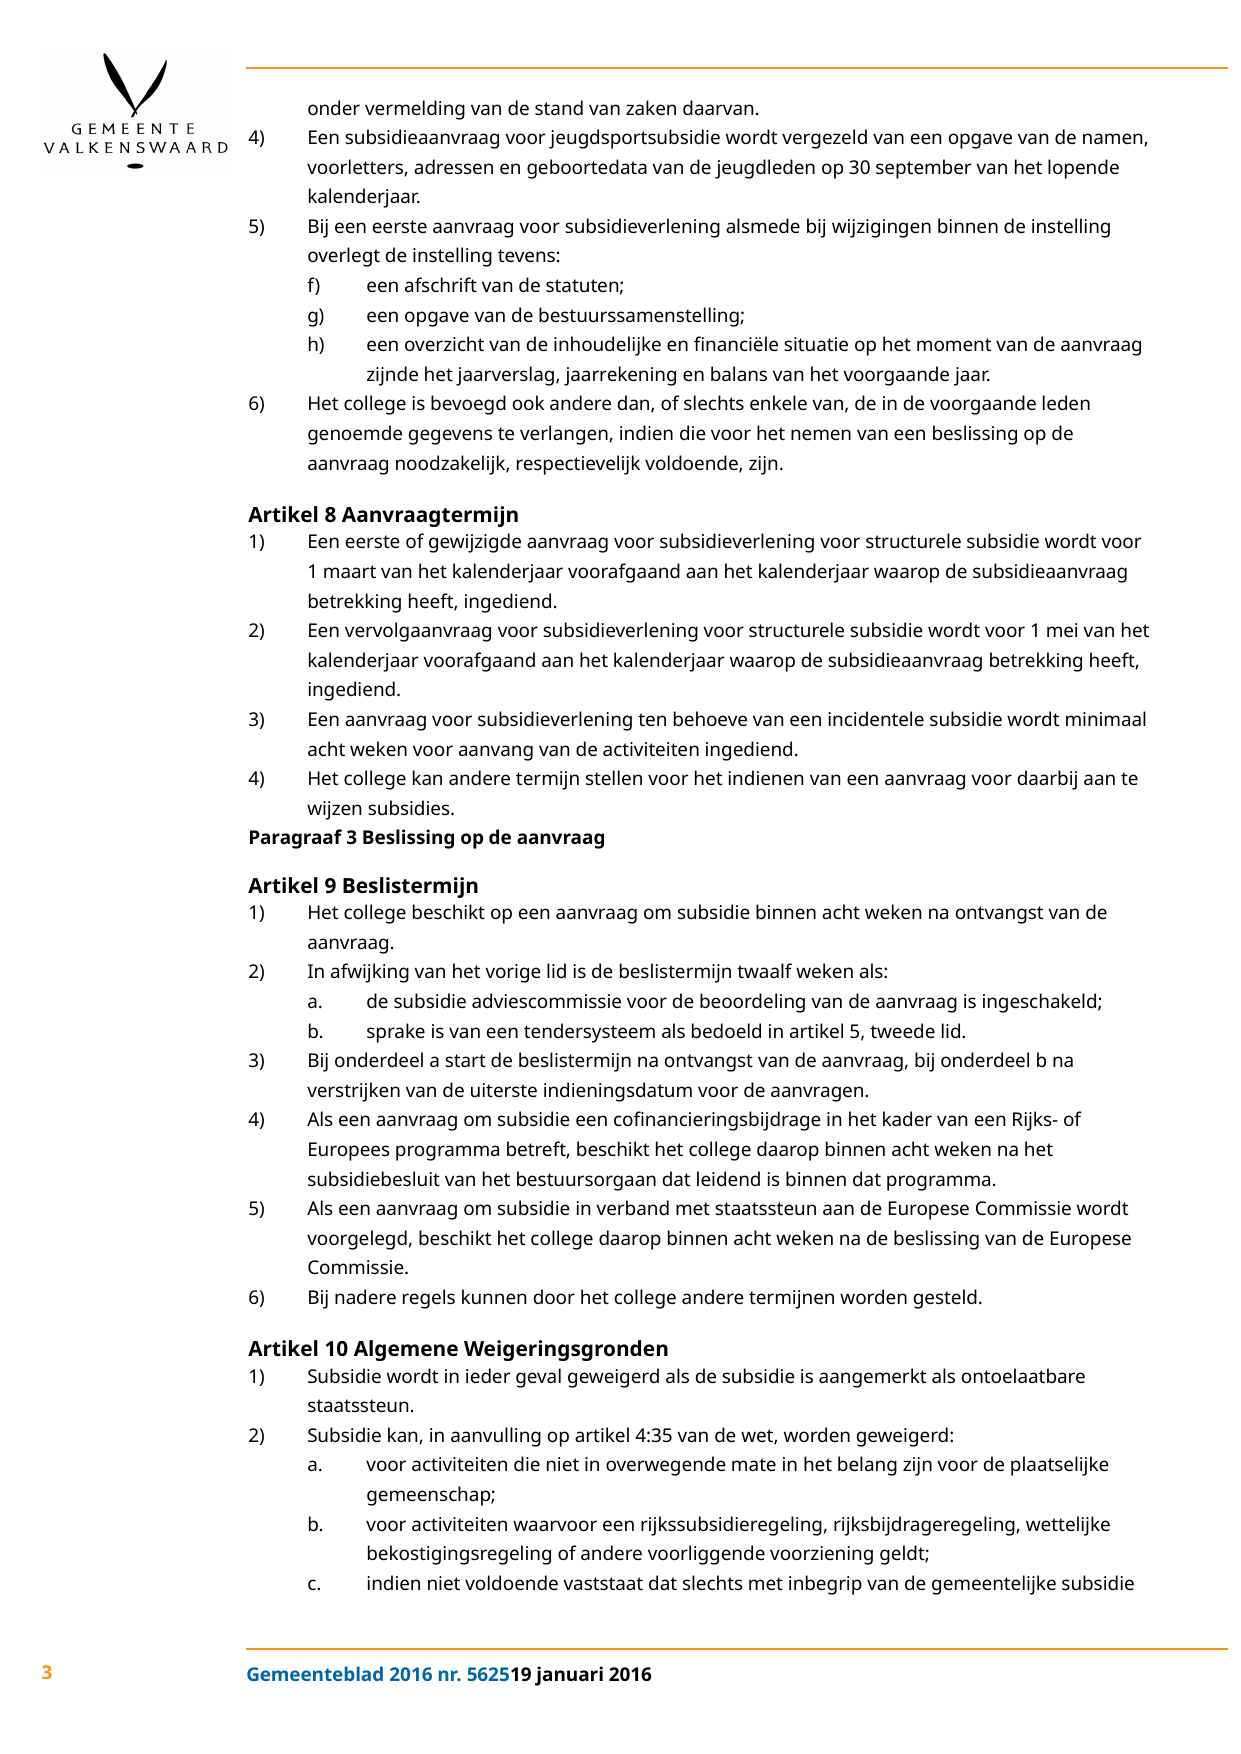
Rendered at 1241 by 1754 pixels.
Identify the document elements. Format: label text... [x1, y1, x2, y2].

list Bij onderdeel a start de beslistermijn na ontvangst van de aanvraag, bij onderdeel b na verstrijken van de uiterste indieningsdatum voor de aanvragen. [248, 1047, 1152, 1103]
list Subsidie kan, in aanvulling op artikel 4:35 van de wet, worden geweigerd: [248, 1422, 1152, 1448]
picture [41, 47, 231, 172]
list Als een aanvraag om subsidie in verband met staatssteun aan de Europese Commissie wordt voorgelegd, beschikt het college daarop binnen acht weken na de beslissing van de Europese Commissie. [248, 1195, 1152, 1280]
list een afschrift van de statuten; [307, 272, 1152, 298]
list In afwijking van het vorige lid is de beslistermijn twaalf weken als: [248, 959, 1152, 984]
text Artikel 10 Algemene Weigeringsgronden [248, 1334, 1152, 1363]
list Bij nadere regels kunnen door het college andere termijnen worden gesteld. [248, 1284, 1152, 1310]
list indien niet voldoende vaststaat dat slechts met inbegrip van de gemeentelijke subsidie [307, 1570, 1152, 1596]
text Artikel 9 Beslistermijn [248, 871, 1152, 899]
text Paragraaf 3 Beslissing op de aanvraag [248, 824, 1152, 850]
list Het college kan andere termijn stellen voor het indienen van een aanvraag voor daarbij aan te wijzen subsidies. [248, 765, 1152, 821]
list Subsidie wordt in ieder geval geweigerd als de subsidie is aangemerkt als ontoelaatbare staatssteun. [248, 1363, 1152, 1418]
list sprake is van een tendersysteem als bedoeld in artikel 5, tweede lid. [307, 1018, 1152, 1043]
list een overzicht van de inhoudelijke en financiële situatie op het moment van de aanvraag zijnde het jaarverslag, jaarrekening en balans van het voorgaande jaar. [307, 331, 1152, 387]
list een opgave van de bestuurssamenstelling; [307, 302, 1152, 328]
list Het college beschikt op een aanvraag om subsidie binnen acht weken na ontvangst van de aanvraag. [248, 899, 1152, 955]
list Een vervolgaanvraag voor subsidieverlening voor structurele subsidie wordt voor 1 mei van het kalenderjaar voorafgaand aan het kalenderjaar waarop de subsidieaanvraag betrekking heeft, ingediend. [248, 617, 1152, 702]
list Een eerste of gewijzigde aanvraag voor subsidieverlening voor structurele subsidie wordt voor 1 maart van het kalenderjaar voorafgaand aan het kalenderjaar waarop de subsidieaanvraag betrekking heeft, ingediend. [248, 529, 1152, 613]
text Artikel 8 Aanvraagtermijn [248, 500, 1152, 529]
list Als een aanvraag om subsidie een cofinancieringsbijdrage in het kader van een Rijks- of Europees programma betreft, beschikt het college daarop binnen acht weken na het subsidiebesluit van het bestuursorgaan dat leidend is binnen dat programma. [248, 1107, 1152, 1191]
list Bij een eerste aanvraag voor subsidieverlening alsmede bij wijzigingen binnen de instelling overlegt de instelling tevens: [248, 213, 1152, 268]
list Het college is bevoegd ook andere dan, of slechts enkele van, de in de voorgaande leden genoemde gegevens te verlangen, indien die voor het nemen van een beslissing op de aanvraag noodzakelijk, respectievelijk voldoende, zijn. [248, 391, 1152, 476]
list voor activiteiten waarvoor een rijkssubsidieregeling, rijksbijdrageregeling, wettelijke bekostigingsregeling of andere voorliggende voorziening geldt; [307, 1511, 1152, 1566]
list Een subsidieaanvraag voor jeugdsportsubsidie wordt vergezeld van een opgave van de namen, voorletters, adressen en geboortedata van de jeugdleden op 30 september van het lopende kalenderjaar. [248, 124, 1152, 209]
list voor activiteiten die niet in overwegende mate in het belang zijn voor de plaatselijke gemeenschap; [307, 1452, 1152, 1507]
list onder vermelding van de stand van zaken daarvan. [248, 95, 1152, 121]
list Een aanvraag voor subsidieverlening ten behoeve van een incidentele subsidie wordt minimaal acht weken voor aanvang van de activiteiten ingediend. [248, 706, 1152, 761]
list de subsidie adviescommissie voor de beoordeling van de aanvraag is ingeschakeld; [307, 988, 1152, 1014]
